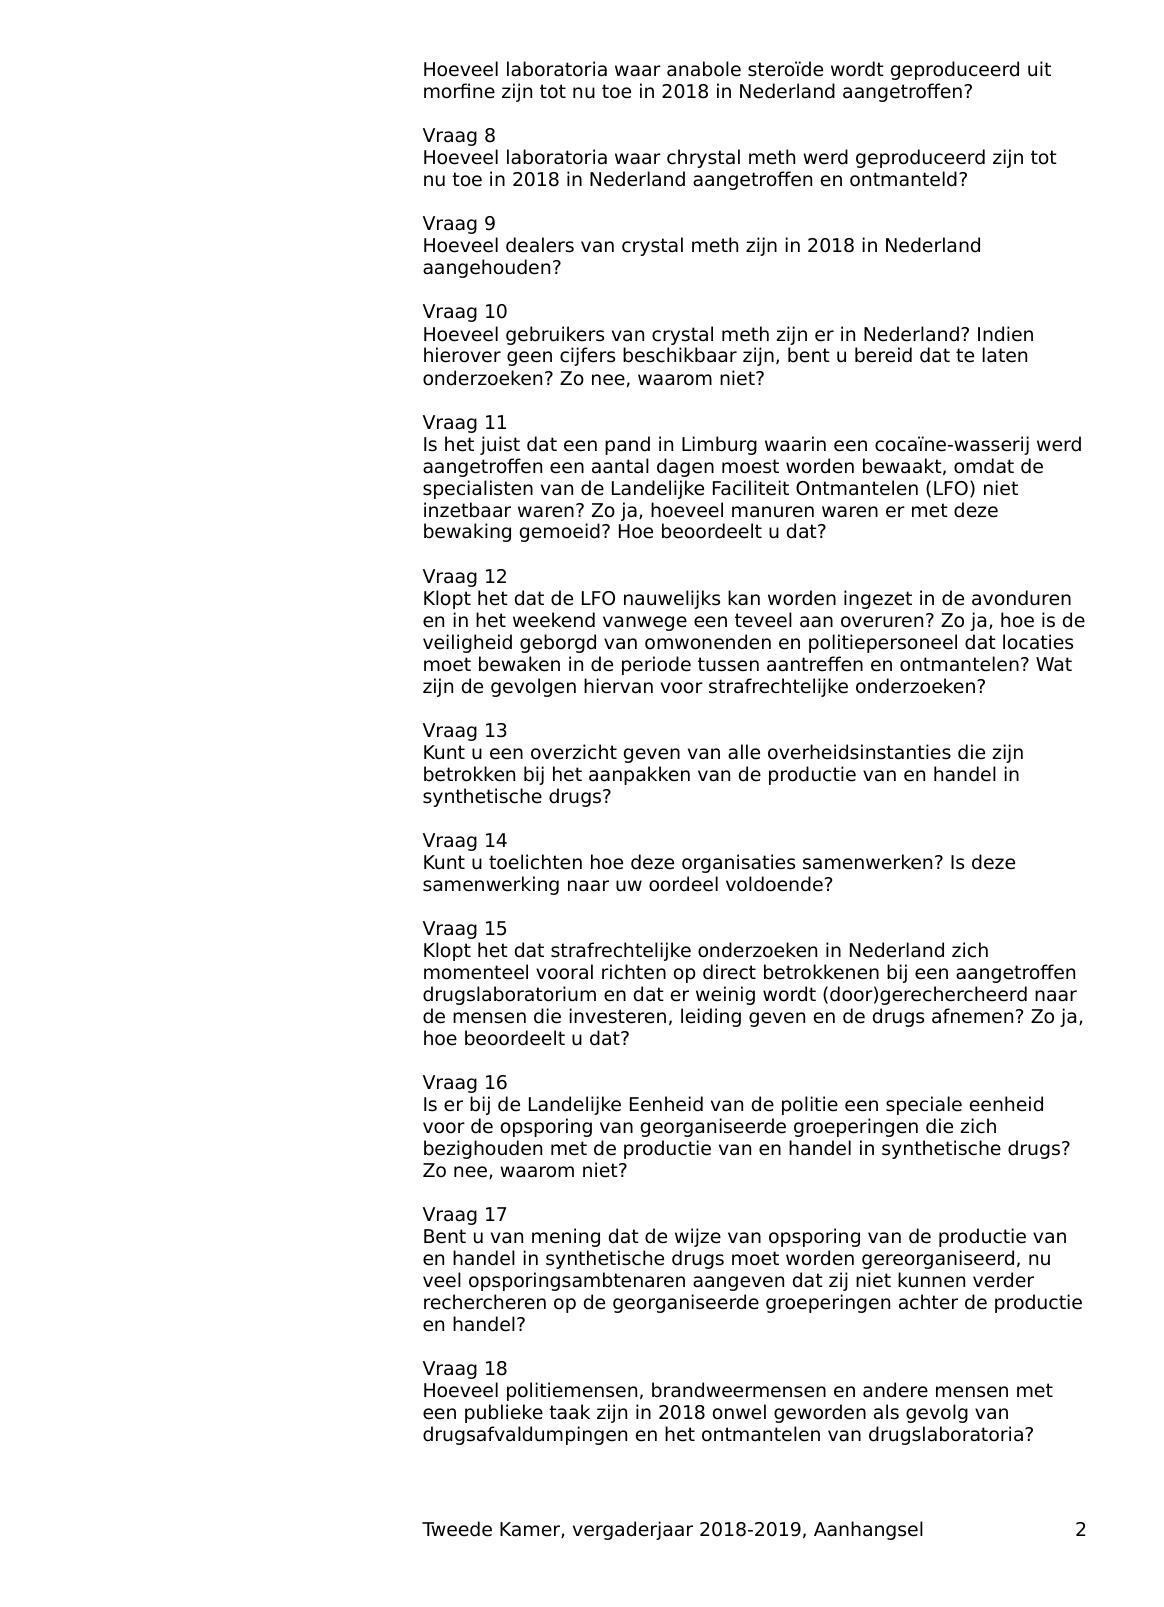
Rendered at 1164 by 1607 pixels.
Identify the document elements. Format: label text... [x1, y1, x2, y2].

text Hoeveel laboratoria waar anabole steroïde wordt geproduceerd uit morfine zijn tot nu toe in 2018 in Nederland aangetroffen? [422, 59, 1087, 103]
text Vraag 10 [422, 301, 1087, 323]
text Bent u van mening dat de wijze van opsporing van de productie van en handel in synthetische drugs moet worden gereorganiseerd, nu veel opsporingsambtenaren aangeven dat zij niet kunnen verder rechercheren op de georganiseerde groeperingen achter de productie en handel? [422, 1226, 1087, 1336]
text Kunt u toelichten hoe deze organisaties samenwerken? Is deze samenwerking naar uw oordeel voldoende? [422, 852, 1087, 896]
text Vraag 14 [422, 830, 1087, 852]
text Vraag 12 [422, 566, 1087, 588]
text Vraag 8 [422, 125, 1087, 147]
text Hoeveel politiemensen, brandweermensen en andere mensen met een publieke taak zijn in 2018 onwel geworden als gevolg van drugsafvaldumpingen en het ontmantelen van drugslaboratoria? [422, 1380, 1087, 1446]
text Hoeveel dealers van crystal meth zijn in 2018 in Nederland aangehouden? [422, 235, 1087, 279]
text Kunt u een overzicht geven van alle overheidsinstanties die zijn betrokken bij het aanpakken van de productie van en handel in synthetische drugs? [422, 742, 1087, 808]
text Vraag 9 [422, 213, 1087, 235]
text Vraag 11 [422, 412, 1087, 433]
text Vraag 15 [422, 918, 1087, 940]
text Vraag 13 [422, 720, 1087, 742]
text Is er bij de Landelijke Eenheid van de politie een speciale eenheid voor de opsporing van georganiseerde groeperingen die zich bezighouden met de productie van en handel in synthetische drugs? Zo nee, waarom niet? [422, 1094, 1087, 1182]
text Vraag 16 [422, 1072, 1087, 1094]
text Hoeveel gebruikers van crystal meth zijn er in Nederland? Indien hierover geen cijfers beschikbaar zijn, bent u bereid dat te laten onderzoeken? Zo nee, waarom niet? [422, 323, 1087, 389]
text Vraag 17 [422, 1204, 1087, 1226]
text Hoeveel laboratoria waar chrystal meth werd geproduceerd zijn tot nu toe in 2018 in Nederland aangetroffen en ontmanteld? [422, 147, 1087, 191]
text Klopt het dat strafrechtelijke onderzoeken in Nederland zich momenteel vooral richten op direct betrokkenen bij een aangetroffen drugslaboratorium en dat er weinig wordt (door)gerechercheerd naar de mensen die investeren, leiding geven en de drugs afnemen? Zo ja, hoe beoordeelt u dat? [422, 940, 1087, 1050]
text Is het juist dat een pand in Limburg waarin een cocaïne-wasserij werd aangetroffen een aantal dagen moest worden bewaakt, omdat de specialisten van de Landelijke Faciliteit Ontmantelen (LFO) niet inzetbaar waren? Zo ja, hoeveel manuren waren er met deze bewaking gemoeid? Hoe beoordeelt u dat? [422, 433, 1087, 543]
text Klopt het dat de LFO nauwelijks kan worden ingezet in de avonduren en in het weekend vanwege een teveel aan overuren? Zo ja, hoe is de veiligheid geborgd van omwonenden en politiepersoneel dat locaties moet bewaken in de periode tussen aantreffen en ontmantelen? Wat zijn de gevolgen hiervan voor strafrechtelijke onderzoeken? [422, 588, 1087, 697]
text Vraag 18 [422, 1358, 1087, 1380]
